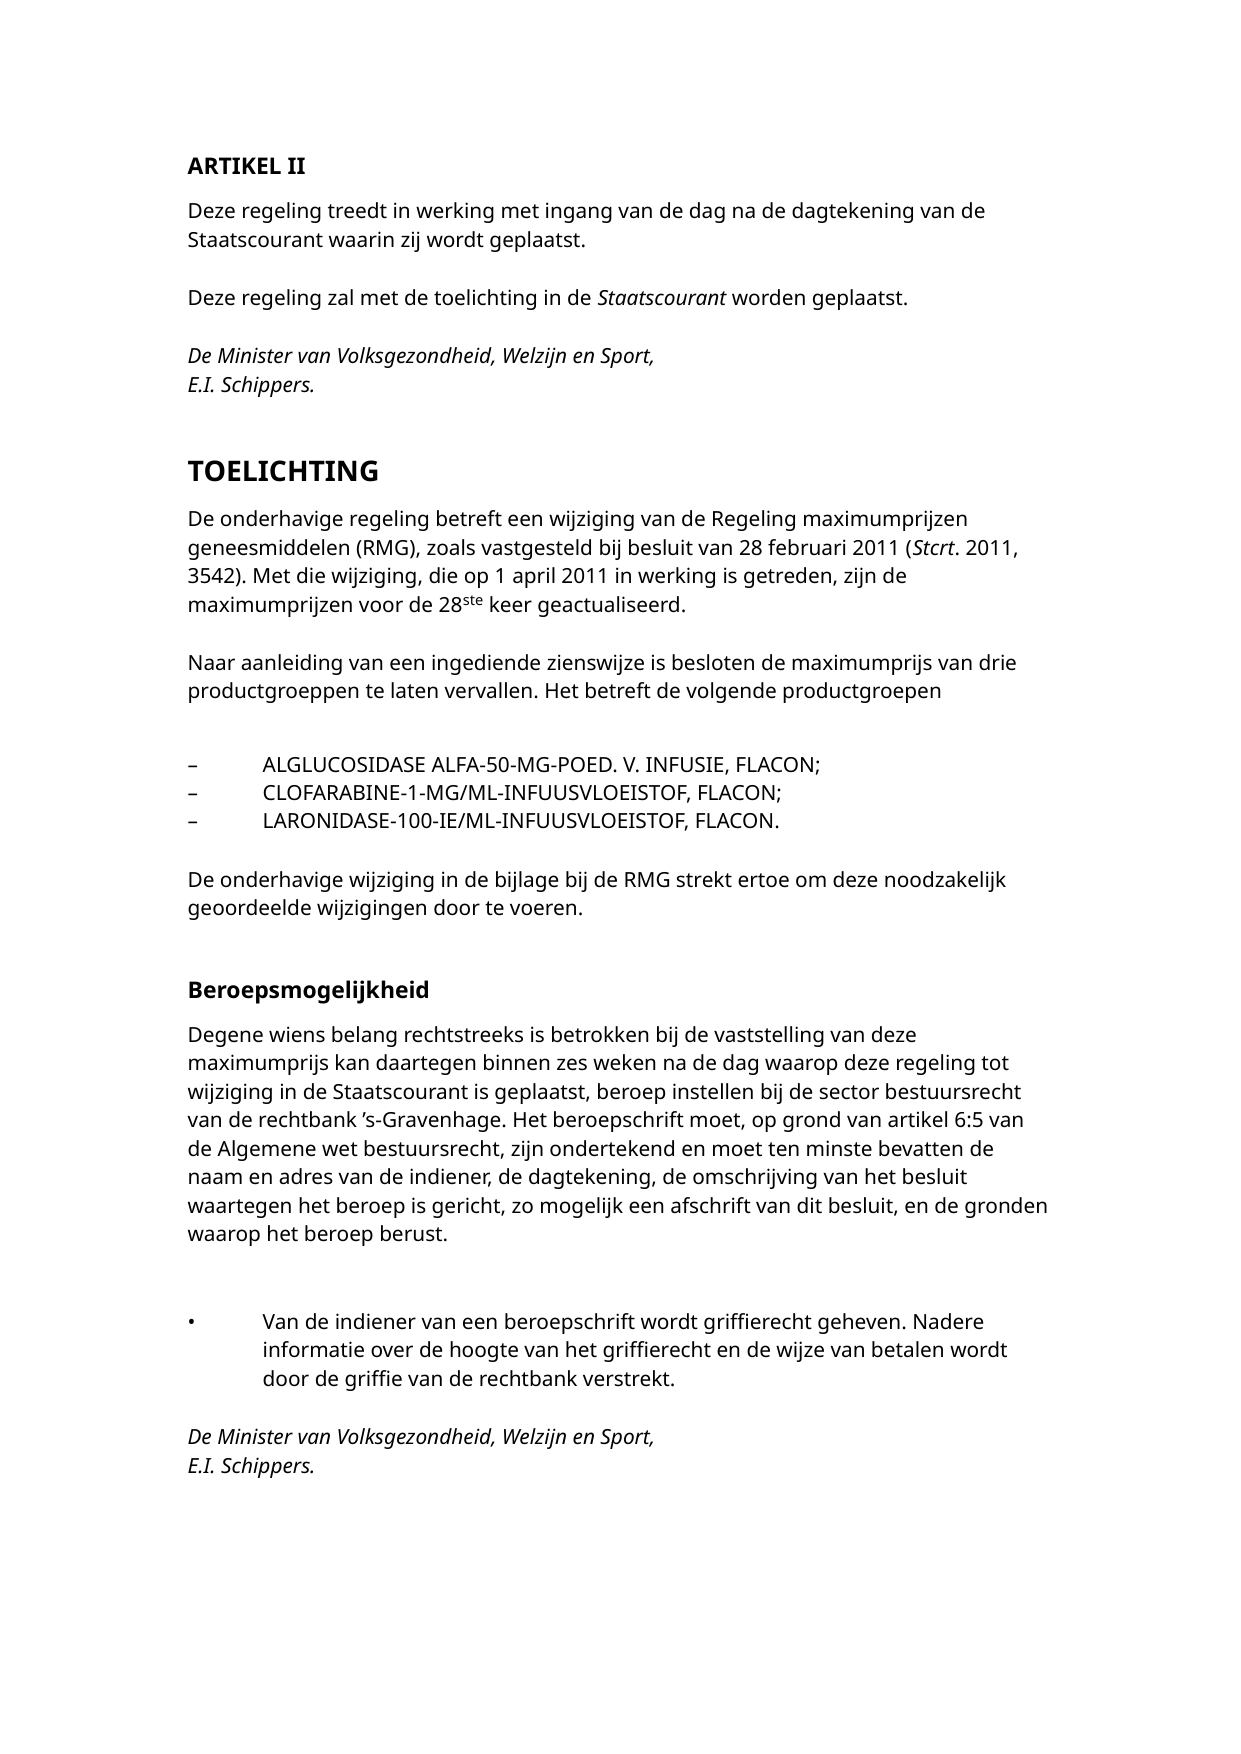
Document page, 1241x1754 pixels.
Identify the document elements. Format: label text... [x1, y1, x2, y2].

list ALGLUCOSIDASE ALFA-50-MG-POED. V. INFUSIE, FLACON; [187, 750, 1053, 778]
list Van de indiener van een beroepschrift wordt griffierecht geheven. Nadere informatie over de hoogte van het griffierecht en de wijze van betalen wordt door de griffie van de rechtbank verstrekt. [187, 1307, 1053, 1392]
text De onderhavige regeling betreft een wijziging van de Regeling maximumprijzen geneesmiddelen (RMG), zoals vastgesteld bij besluit van 28 februari 2011 (Stcrt. 2011, 3542). Met die wijziging, die op 1 april 2011 in werking is getreden, zijn de maximumprijzen voor de 28ste keer geactualiseerd. [187, 504, 1053, 618]
text E.I. Schippers. [187, 370, 1053, 398]
text De onderhavige wijziging in de bijlage bij de RMG strekt ertoe om deze noodzakelijk geoordeelde wijzigingen door te voeren. [187, 865, 1053, 922]
subtitle TOELICHTING [187, 451, 1053, 489]
text De Minister van Volksgezondheid, Welzijn en Sport, [187, 342, 1053, 370]
list LARONIDASE-100-IE/ML-INFUUSVLOEISTOF, FLACON. [187, 807, 1053, 835]
list CLOFARABINE-1-MG/ML-INFUUSVLOEISTOF, FLACON; [187, 778, 1053, 807]
subtitle Beroepsmogelijkheid [187, 974, 1053, 1005]
text Deze regeling zal met de toelichting in de Staatscourant worden geplaatst. [187, 283, 1053, 312]
text Degene wiens belang rechtstreeks is betrokken bij de vaststelling van deze maximumprijs kan daartegen binnen zes weken na de dag waarop deze regeling tot wijziging in de Staatscourant is geplaatst, beroep instellen bij de sector bestuursrecht van de rechtbank ’s-Gravenhage. Het beroepschrift moet, op grond van artikel 6:5 van de Algemene wet bestuursrecht, zijn ondertekend en moet ten minste bevatten de naam en adres van de indiener, de dagtekening, de omschrijving van het besluit waartegen het beroep is gericht, zo mogelijk een afschrift van dit besluit, en de gronden waarop het beroep berust. [187, 1020, 1053, 1248]
text Naar aanleiding van een ingediende zienswijze is besloten de maximumprijs van drie productgroeppen te laten vervallen. Het betreft de volgende productgroepen [187, 648, 1053, 705]
subtitle ARTIKEL II [187, 150, 1053, 181]
text Deze regeling treedt in werking met ingang van de dag na de dagtekening van de Staatscourant waarin zij wordt geplaatst. [187, 196, 1053, 253]
text E.I. Schippers. [187, 1451, 1053, 1479]
text De Minister van Volksgezondheid, Welzijn en Sport, [187, 1422, 1053, 1451]
